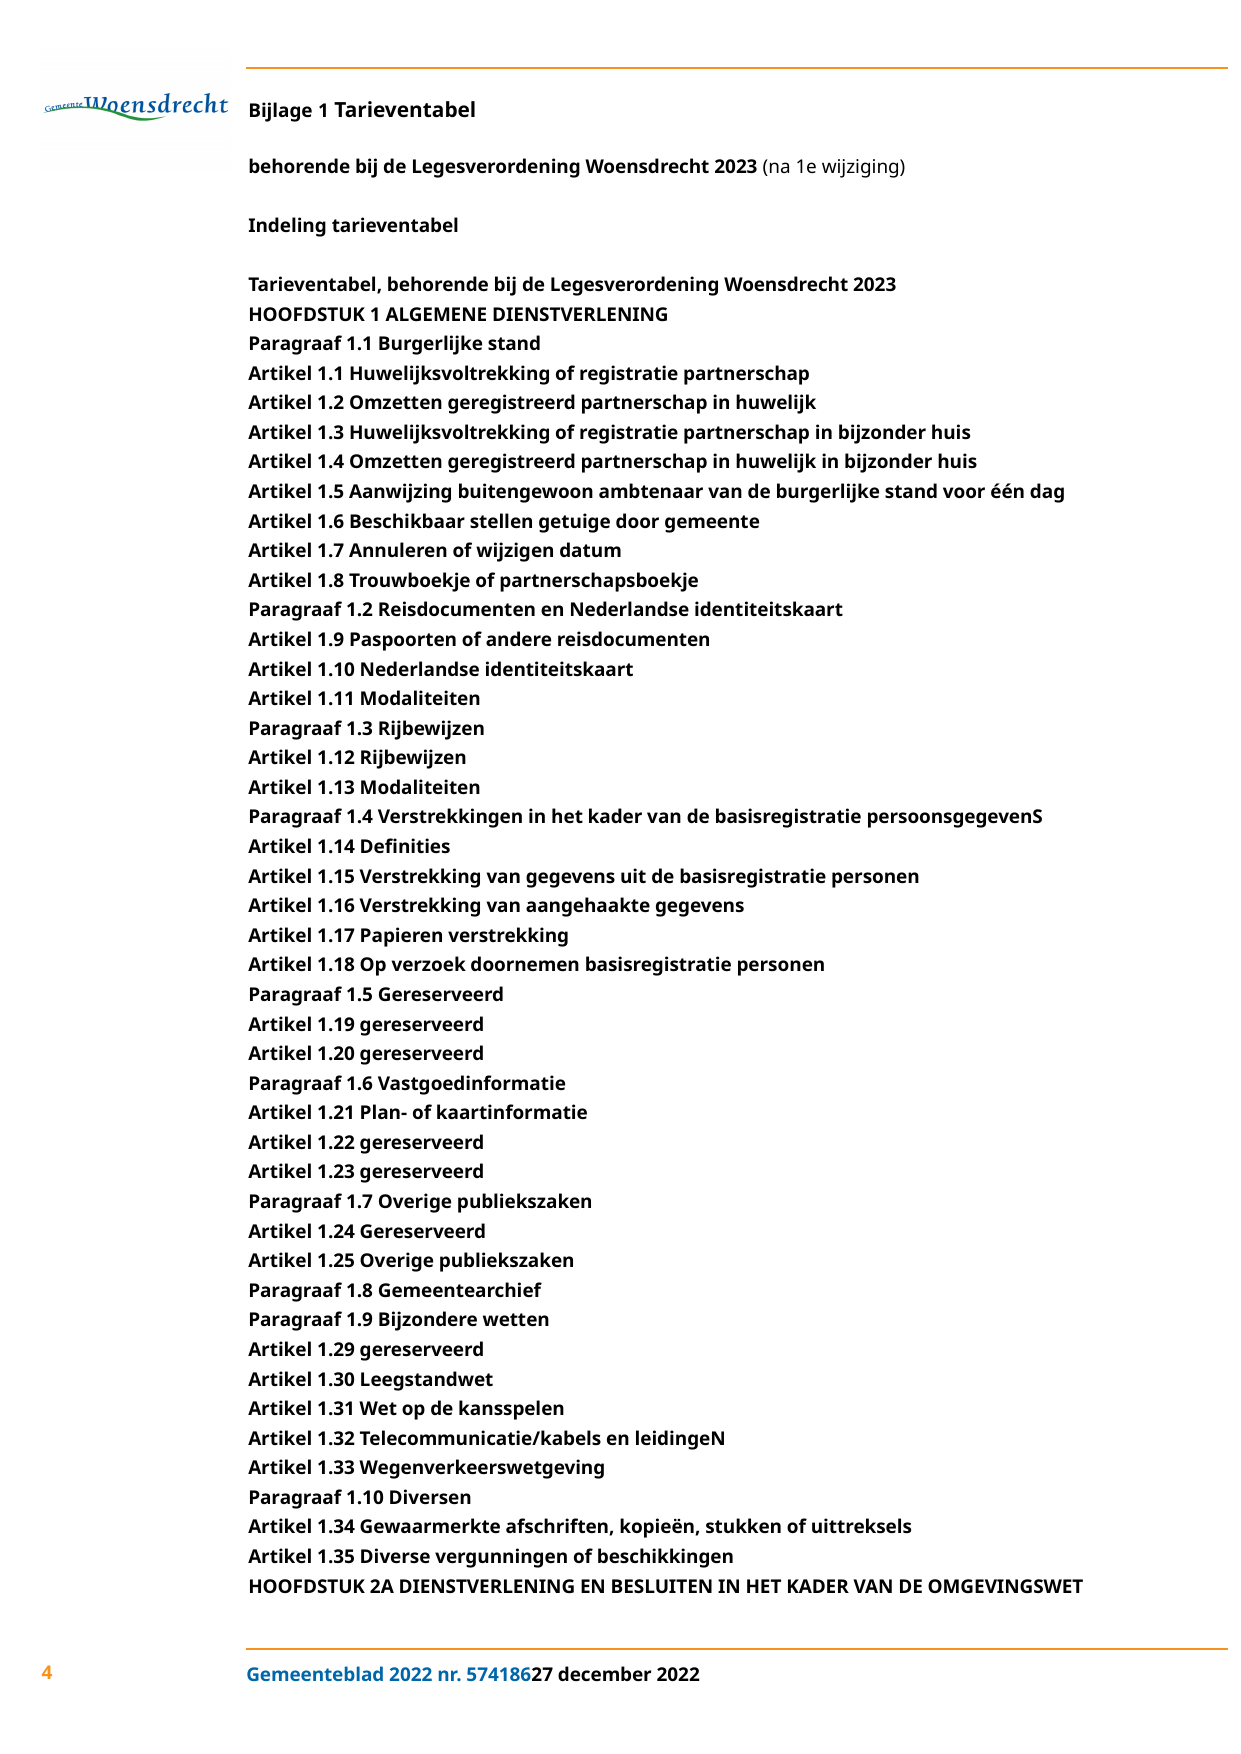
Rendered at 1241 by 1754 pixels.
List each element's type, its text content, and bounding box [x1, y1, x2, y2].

text Artikel 1.35 Diverse vergunningen of beschikkingen [248, 1543, 1152, 1569]
text Artikel 1.11 Modaliteiten [248, 685, 1152, 711]
text Artikel 1.18 Op verzoek doornemen basisregistratie personen [248, 952, 1152, 977]
text Artikel 1.25 Overige publiekszaken [248, 1247, 1152, 1273]
text Paragraaf 1.4 Verstrekkingen in het kader van de basisregistratie persoonsgegevenS [248, 804, 1152, 829]
text Bijlage 1 Tarieventabel [248, 95, 1152, 123]
text Indeling tarieventabel [248, 212, 1152, 238]
text Artikel 1.34 Gewaarmerkte afschriften, kopieën, stukken of uittreksels [248, 1514, 1152, 1539]
text Artikel 1.13 Modaliteiten [248, 774, 1152, 800]
text Artikel 1.32 Telecommunicatie/kabels en leidingeN [248, 1425, 1152, 1451]
text Artikel 1.9 Paspoorten of andere reisdocumenten [248, 626, 1152, 652]
text Artikel 1.20 gereserveerd [248, 1040, 1152, 1066]
text Artikel 1.7 Annuleren of wijzigen datum [248, 537, 1152, 563]
text Paragraaf 1.3 Rijbewijzen [248, 715, 1152, 741]
text Artikel 1.23 gereserveerd [248, 1159, 1152, 1184]
text Artikel 1.1 Huwelijksvoltrekking of registratie partnerschap [248, 360, 1152, 386]
text Artikel 1.19 gereserveerd [248, 1011, 1152, 1037]
text Paragraaf 1.5 Gereserveerd [248, 981, 1152, 1007]
text Artikel 1.31 Wet op de kansspelen [248, 1395, 1152, 1421]
text Paragraaf 1.1 Burgerlijke stand [248, 330, 1152, 356]
text Artikel 1.8 Trouwboekje of partnerschapsboekje [248, 567, 1152, 593]
text Artikel 1.33 Wegenverkeerswetgeving [248, 1454, 1152, 1480]
picture [41, 47, 231, 172]
text Artikel 1.2 Omzetten geregistreerd partnerschap in huwelijk [248, 389, 1152, 415]
text HOOFDSTUK 2A DIENSTVERLENING EN BESLUITEN IN HET KADER VAN DE OMGEVINGSWET [248, 1573, 1152, 1599]
text Paragraaf 1.10 Diversen [248, 1484, 1152, 1510]
text Artikel 1.24 Gereserveerd [248, 1218, 1152, 1244]
text Paragraaf 1.6 Vastgoedinformatie [248, 1070, 1152, 1096]
text Artikel 1.3 Huwelijksvoltrekking of registratie partnerschap in bijzonder huis [248, 419, 1152, 445]
text Artikel 1.6 Beschikbaar stellen getuige door gemeente [248, 508, 1152, 534]
text Paragraaf 1.7 Overige publiekszaken [248, 1188, 1152, 1214]
text Artikel 1.29 gereserveerd [248, 1336, 1152, 1362]
text Artikel 1.17 Papieren verstrekking [248, 922, 1152, 948]
text Artikel 1.4 Omzetten geregistreerd partnerschap in huwelijk in bijzonder huis [248, 449, 1152, 474]
text Artikel 1.22 gereserveerd [248, 1129, 1152, 1155]
text Paragraaf 1.2 Reisdocumenten en Nederlandse identiteitskaart [248, 597, 1152, 622]
text Artikel 1.12 Rijbewijzen [248, 744, 1152, 770]
text Artikel 1.10 Nederlandse identiteitskaart [248, 656, 1152, 682]
text Artikel 1.30 Leegstandwet [248, 1366, 1152, 1392]
text Artikel 1.5 Aanwijzing buitengewoon ambtenaar van de burgerlijke stand voor één dag [248, 478, 1152, 504]
text Artikel 1.14 Definities [248, 833, 1152, 859]
text Artikel 1.21 Plan- of kaartinformatie [248, 1099, 1152, 1125]
text Paragraaf 1.9 Bijzondere wetten [248, 1307, 1152, 1332]
text Artikel 1.16 Verstrekking van aangehaakte gegevens [248, 892, 1152, 918]
text Artikel 1.15 Verstrekking van gegevens uit de basisregistratie personen [248, 863, 1152, 889]
text Tarieventabel, behorende bij de Legesverordening Woensdrecht 2023 [248, 271, 1152, 297]
text behorende bij de Legesverordening Woensdrecht 2023 (na 1e wijziging) [248, 153, 1152, 179]
text Paragraaf 1.8 Gemeentearchief [248, 1277, 1152, 1303]
text HOOFDSTUK 1 ALGEMENE DIENSTVERLENING [248, 301, 1152, 327]
